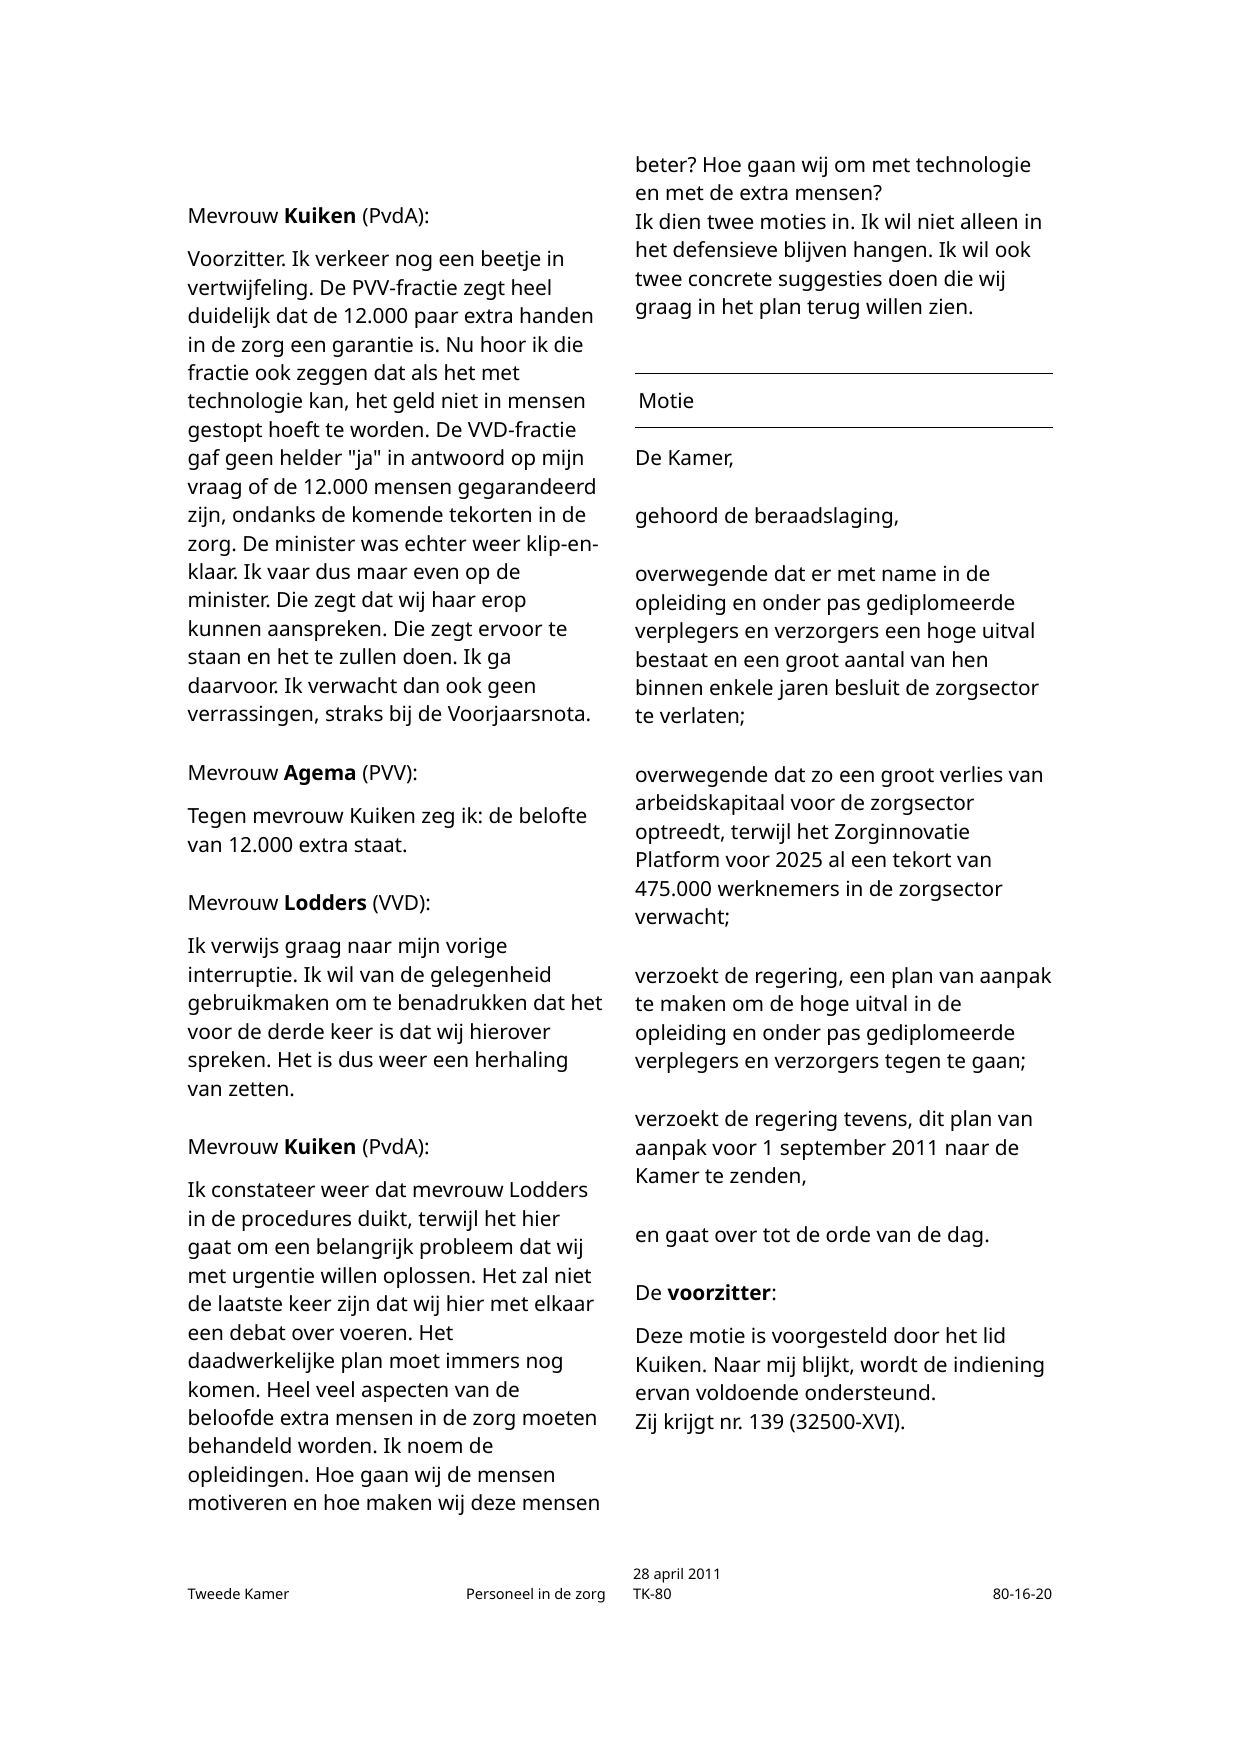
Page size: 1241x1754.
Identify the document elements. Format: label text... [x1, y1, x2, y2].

text De Kamer, [635, 443, 1053, 471]
text Voorzitter. Ik verkeer nog een beetje in vertwijfeling. De PVV-fractie zegt heel duidelijk dat de 12.000 paar extra handen in de zorg een garantie is. Nu hoor ik die fractie ook zeggen dat als het met technologie kan, het geld niet in mensen gestopt hoeft te worden. De VVD-fractie gaf geen helder "ja" in antwoord op mijn vraag of de 12.000 mensen gegarandeerd zijn, ondanks de komende tekorten in de zorg. De minister was echter weer klip-en-klaar. Ik vaar dus maar even op de minister. Die zegt dat wij haar erop kunnen aanspreken. Die zegt ervoor te staan en het te zullen doen. Ik ga daarvoor. Ik verwacht dan ook geen verrassingen, straks bij de Voorjaarsnota. [187, 244, 605, 728]
text verzoekt de regering, een plan van aanpak te maken om de hoge uitval in de opleiding en onder pas gediplomeerde verplegers en verzorgers tegen te gaan; [635, 961, 1053, 1074]
text Mevrouw Kuiken (PvdA): [187, 201, 605, 229]
text Ik verwijs graag naar mijn vorige interruptie. Ik wil van de gelegenheid gebruikmaken om te benadrukken dat het voor de derde keer is dat wij hierover spreken. Het is dus weer een herhaling van zetten. [187, 932, 605, 1102]
text Mevrouw Kuiken (PvdA): [187, 1132, 605, 1161]
text Deze motie is voorgesteld door het lid Kuiken. Naar mij blijkt, wordt de indiening ervan voldoende ondersteund. [635, 1322, 1053, 1407]
text Mevrouw Lodders (VVD): [187, 888, 605, 917]
text overwegende dat er met name in de opleiding en onder pas gediplomeerde verplegers en verzorgers een hoge uitval bestaat en een groot aantal van hen binnen enkele jaren besluit de zorgsector te verlaten; [635, 559, 1053, 730]
text De voorzitter: [635, 1278, 1053, 1307]
text  [187, 150, 605, 178]
text Ik dien twee moties in. Ik wil niet alleen in het defensieve blijven hangen. Ik wil ook twee concrete suggesties doen die wij graag in het plan terug willen zien. [635, 207, 1053, 321]
subtitle Motie [635, 374, 1053, 427]
text Tegen mevrouw Kuiken zeg ik: de belofte van 12.000 extra staat. [187, 801, 605, 858]
text overwegende dat zo een groot verlies van arbeidskapitaal voor de zorgsector optreedt, terwijl het Zorginnovatie Platform voor 2025 al een tekort van 475.000 werknemers in de zorgsector verwacht; [635, 760, 1053, 931]
text en gaat over tot de orde van de dag. [635, 1220, 1053, 1248]
text Zij krijgt nr. 139 (32500-XVI). [635, 1407, 1053, 1435]
text Mevrouw Agema (PVV): [187, 758, 605, 786]
text Ik constateer weer dat mevrouw Lodders in de procedures duikt, terwijl het hier gaat om een belangrijk probleem dat wij met urgentie willen oplossen. Het zal niet de laatste keer zijn dat wij hier met elkaar een debat over voeren. Het daadwerkelijke plan moet immers nog komen. Heel veel aspecten van de beloofde extra mensen in de zorg moeten behandeld worden. Ik noem de opleidingen. Hoe gaan wij de mensen motiveren en hoe maken wij deze mensen [187, 1176, 605, 1517]
text beter? Hoe gaan wij om met technologie en met de extra mensen? [635, 150, 1053, 207]
text gehoord de beraadslaging, [635, 501, 1053, 529]
text verzoekt de regering tevens, dit plan van aanpak voor 1 september 2011 naar de Kamer te zenden, [635, 1104, 1053, 1190]
